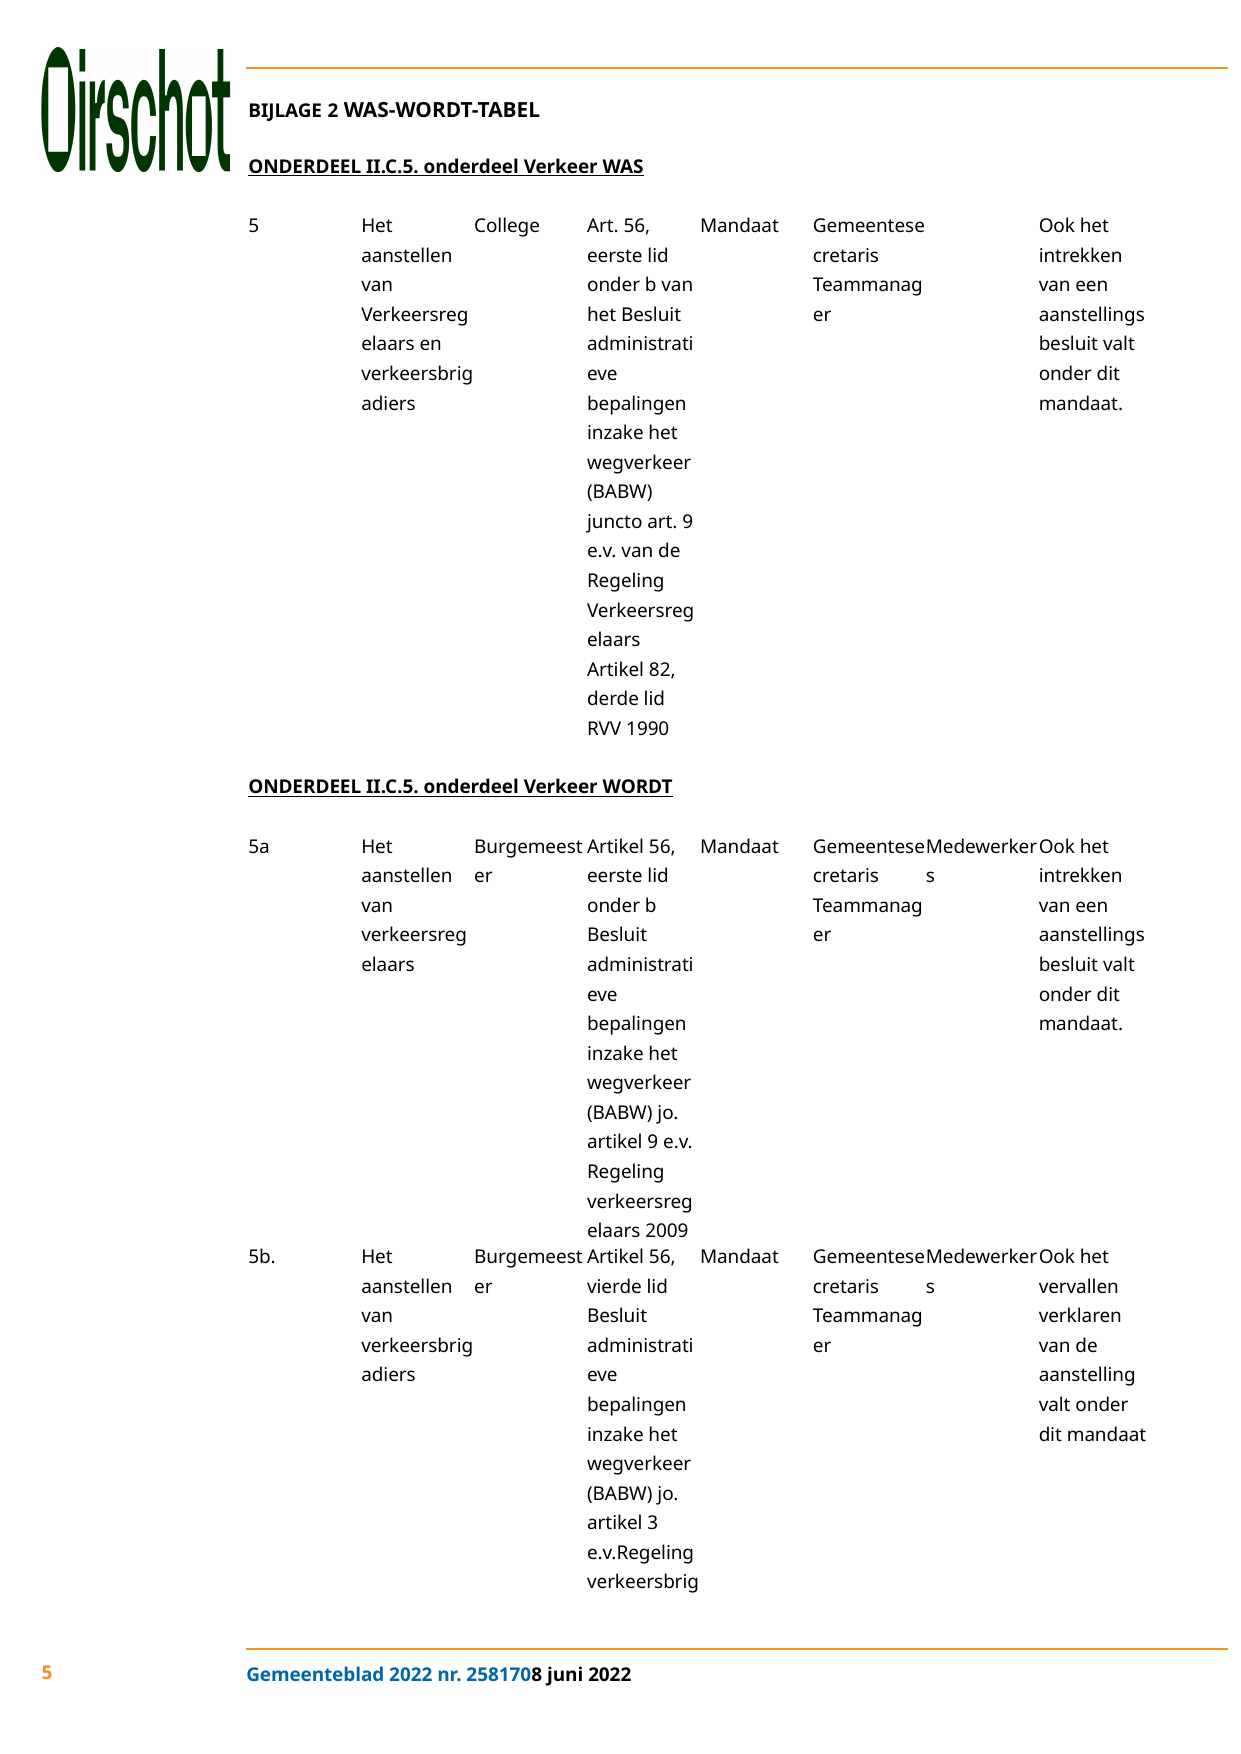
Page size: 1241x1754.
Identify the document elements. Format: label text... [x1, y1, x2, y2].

table_cell Het aanstellen van verkeersbrigadiers [361, 1243, 474, 1594]
table_header Het aanstellen van Verkeersregelaars en verkeersbrigadiers [361, 212, 474, 741]
table_header Gemeentesecretaris Teammanager [813, 833, 926, 1243]
table_header Artikel 56, eerste lid onder b Besluit administratieve bepalingen inzake het wegverkeer (BABW) jo. artikel 9 e.v. Regeling verkeersregelaars 2009 [587, 833, 700, 1243]
table_cell Gemeentesecretaris Teammanager [813, 1243, 926, 1594]
table_header College [474, 212, 587, 741]
text ONDERDEEL II.C.5. onderdeel Verkeer WORDT [248, 774, 1152, 799]
table_header [926, 212, 1038, 741]
table_header Ook het intrekken van een aanstellingsbesluit valt onder dit mandaat. [1039, 833, 1152, 1243]
table_cell Medewerkers [926, 1243, 1038, 1594]
table_header 5 [248, 212, 361, 741]
picture [41, 47, 231, 172]
table_cell Ook het vervallen verklaren van de aanstelling valt onder dit mandaat [1039, 1243, 1152, 1594]
table_header Het aanstellen van verkeersregelaars [361, 833, 474, 1243]
table_header Art. 56, eerste lid onder b van het Besluit administratieve bepalingen inzake het wegverkeer (BABW) juncto art. 9 e.v. van de Regeling Verkeersregelaars Artikel 82, derde lid RVV 1990 [587, 212, 700, 741]
table_header Medewerkers [926, 833, 1038, 1243]
table_header Gemeentesecretaris Teammanager [813, 212, 926, 741]
table_header 5a [248, 833, 361, 1243]
table_cell Burgemeester [474, 1243, 587, 1594]
table_header Mandaat [700, 833, 813, 1243]
table_cell Mandaat [700, 1243, 813, 1594]
table_header Mandaat [700, 212, 813, 741]
text BIJLAGE 2 WAS-WORDT-TABEL [248, 95, 1152, 123]
table_header Ook het intrekken van een aanstellingsbesluit valt onder dit mandaat. [1039, 212, 1152, 741]
table_header Burgemeester [474, 833, 587, 1243]
text ONDERDEEL II.C.5. onderdeel Verkeer WAS [248, 153, 1152, 179]
table_cell Artikel 56, vierde lid Besluit administratieve bepalingen inzake het wegverkeer (BABW) jo. artikel 3 e.v.Regeling verkeersbrig [587, 1243, 700, 1594]
table_cell 5b. [248, 1243, 361, 1594]
